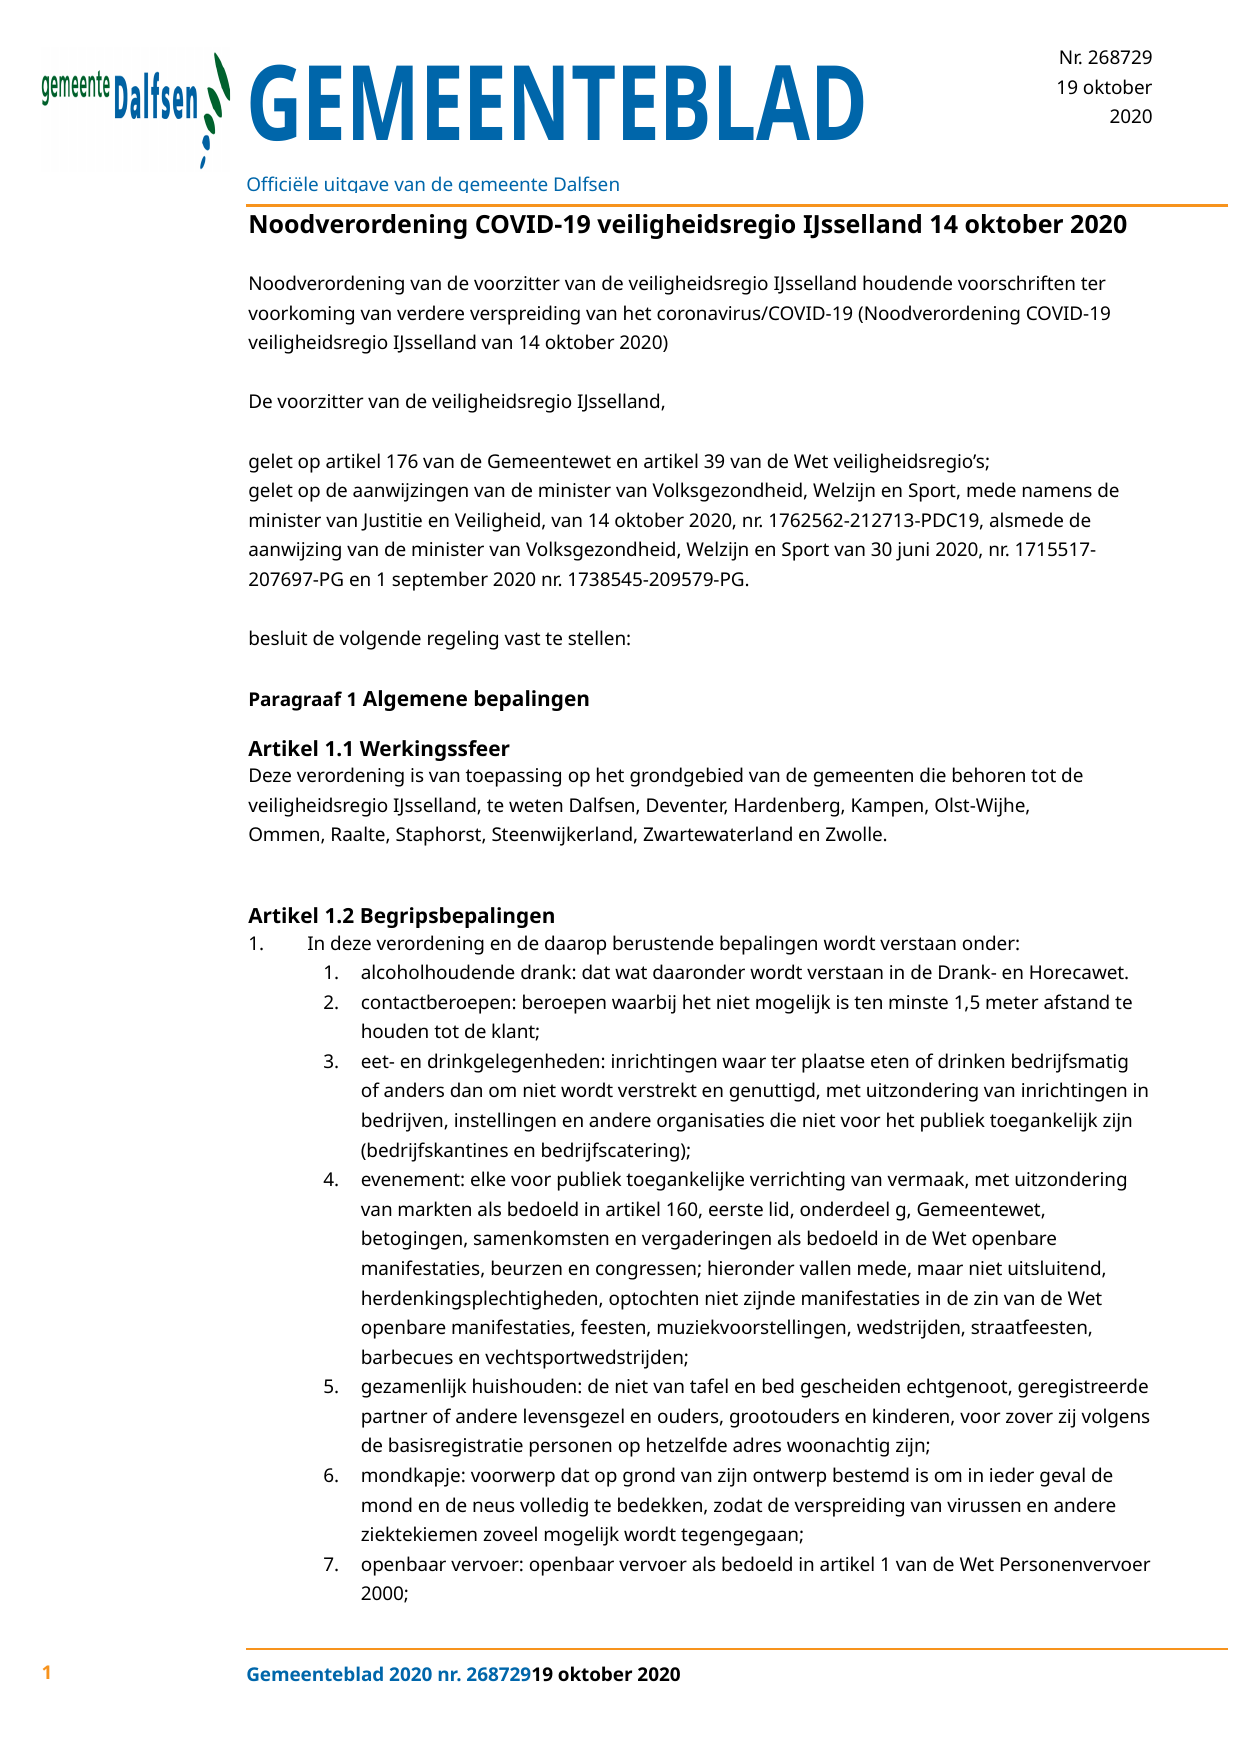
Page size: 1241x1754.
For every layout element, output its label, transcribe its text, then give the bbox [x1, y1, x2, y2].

list alcoholhoudende drank: dat wat daaronder wordt verstaan in de Drank- en Horecawet. [323, 959, 1152, 985]
list openbaar vervoer: openbaar vervoer als bedoeld in artikel 1 van de Wet Personenvervoer 2000; [323, 1551, 1152, 1606]
list In deze verordening en de daarop berustende bepalingen wordt verstaan onder: [248, 930, 1152, 956]
text Noodverordening van de voorzitter van de veiligheidsregio IJsselland houdende voorschriften ter voorkoming van verdere verspreiding van het coronavirus/COVID-19 (Noodverordening COVID-19 veiligheidsregio IJsselland van 14 oktober 2020) [248, 270, 1152, 355]
text Ommen, Raalte, Staphorst, Steenwijkerland, Zwartewaterland en Zwolle. [248, 821, 1152, 847]
text besluit de volgende regeling vast te stellen: [248, 625, 1152, 651]
picture [41, 47, 231, 172]
text Paragraaf 1 Algemene bepalingen [248, 684, 1152, 713]
text De voorzitter van de veiligheidsregio IJsselland, [248, 389, 1152, 414]
text Artikel 1.2 Begripsbepalingen [248, 901, 1152, 930]
list contactberoepen: beroepen waarbij het niet mogelijk is ten minste 1,5 meter afstand te houden tot de klant; [323, 989, 1152, 1044]
list evenement: elke voor publiek toegankelijke verrichting van vermaak, met uitzondering van markten als bedoeld in artikel 160, eerste lid, onderdeel g, Gemeentewet, betogingen, samenkomsten en vergaderingen als bedoeld in de Wet openbare manifestaties, beurzen en congressen; hieronder vallen mede, maar niet uitsluitend, herdenkingsplechtigheden, optochten niet zijnde manifestaties in de zin van de Wet openbare manifestaties, feesten, muziekvoorstellingen, wedstrijden, straatfeesten, barbecues en vechtsportwedstrijden; [323, 1166, 1152, 1370]
list eet- en drinkgelegenheden: inrichtingen waar ter plaatse eten of drinken bedrijfsmatig of anders dan om niet wordt verstrekt en genuttigd, met uitzondering van inrichtingen in bedrijven, instellingen en andere organisaties die niet voor het publiek toegankelijk zijn (bedrijfskantines en bedrijfscatering); [323, 1048, 1152, 1163]
text gelet op de aanwijzingen van de minister van Volksgezondheid, Welzijn en Sport, mede namens de minister van Justitie en Veiligheid, van 14 oktober 2020, nr. 1762562-212713-PDC19, alsmede de aanwijzing van de minister van Volksgezondheid, Welzijn en Sport van 30 juni 2020, nr. 1715517-207697-PG en 1 september 2020 nr. 1738545-209579-PG. [248, 477, 1152, 592]
list gezamenlijk huishouden: de niet van tafel en bed gescheiden echtgenoot, geregistreerde partner of andere levensgezel en ouders, grootouders en kinderen, voor zover zij volgens de basisregistratie personen op hetzelfde adres woonachtig zijn; [323, 1373, 1152, 1458]
text gelet op artikel 176 van de Gemeentewet en artikel 39 van de Wet veiligheidsregio’s; [248, 448, 1152, 473]
text Noodverordening COVID-19 veiligheidsregio IJsselland 14 oktober 2020 [248, 207, 1152, 241]
text Artikel 1.1 Werkingssfeer [248, 734, 1152, 762]
list mondkapje: voorwerp dat op grond van zijn ontwerp bestemd is om in ieder geval de mond en de neus volledig te bedekken, zodat de verspreiding van virussen en andere ziektekiemen zoveel mogelijk wordt tegengegaan; [323, 1462, 1152, 1547]
text Deze verordening is van toepassing op het grondgebied van de gemeenten die behoren tot de veiligheidsregio IJsselland, te weten Dalfsen, Deventer, Hardenberg, Kampen, Olst-Wijhe, [248, 762, 1152, 817]
